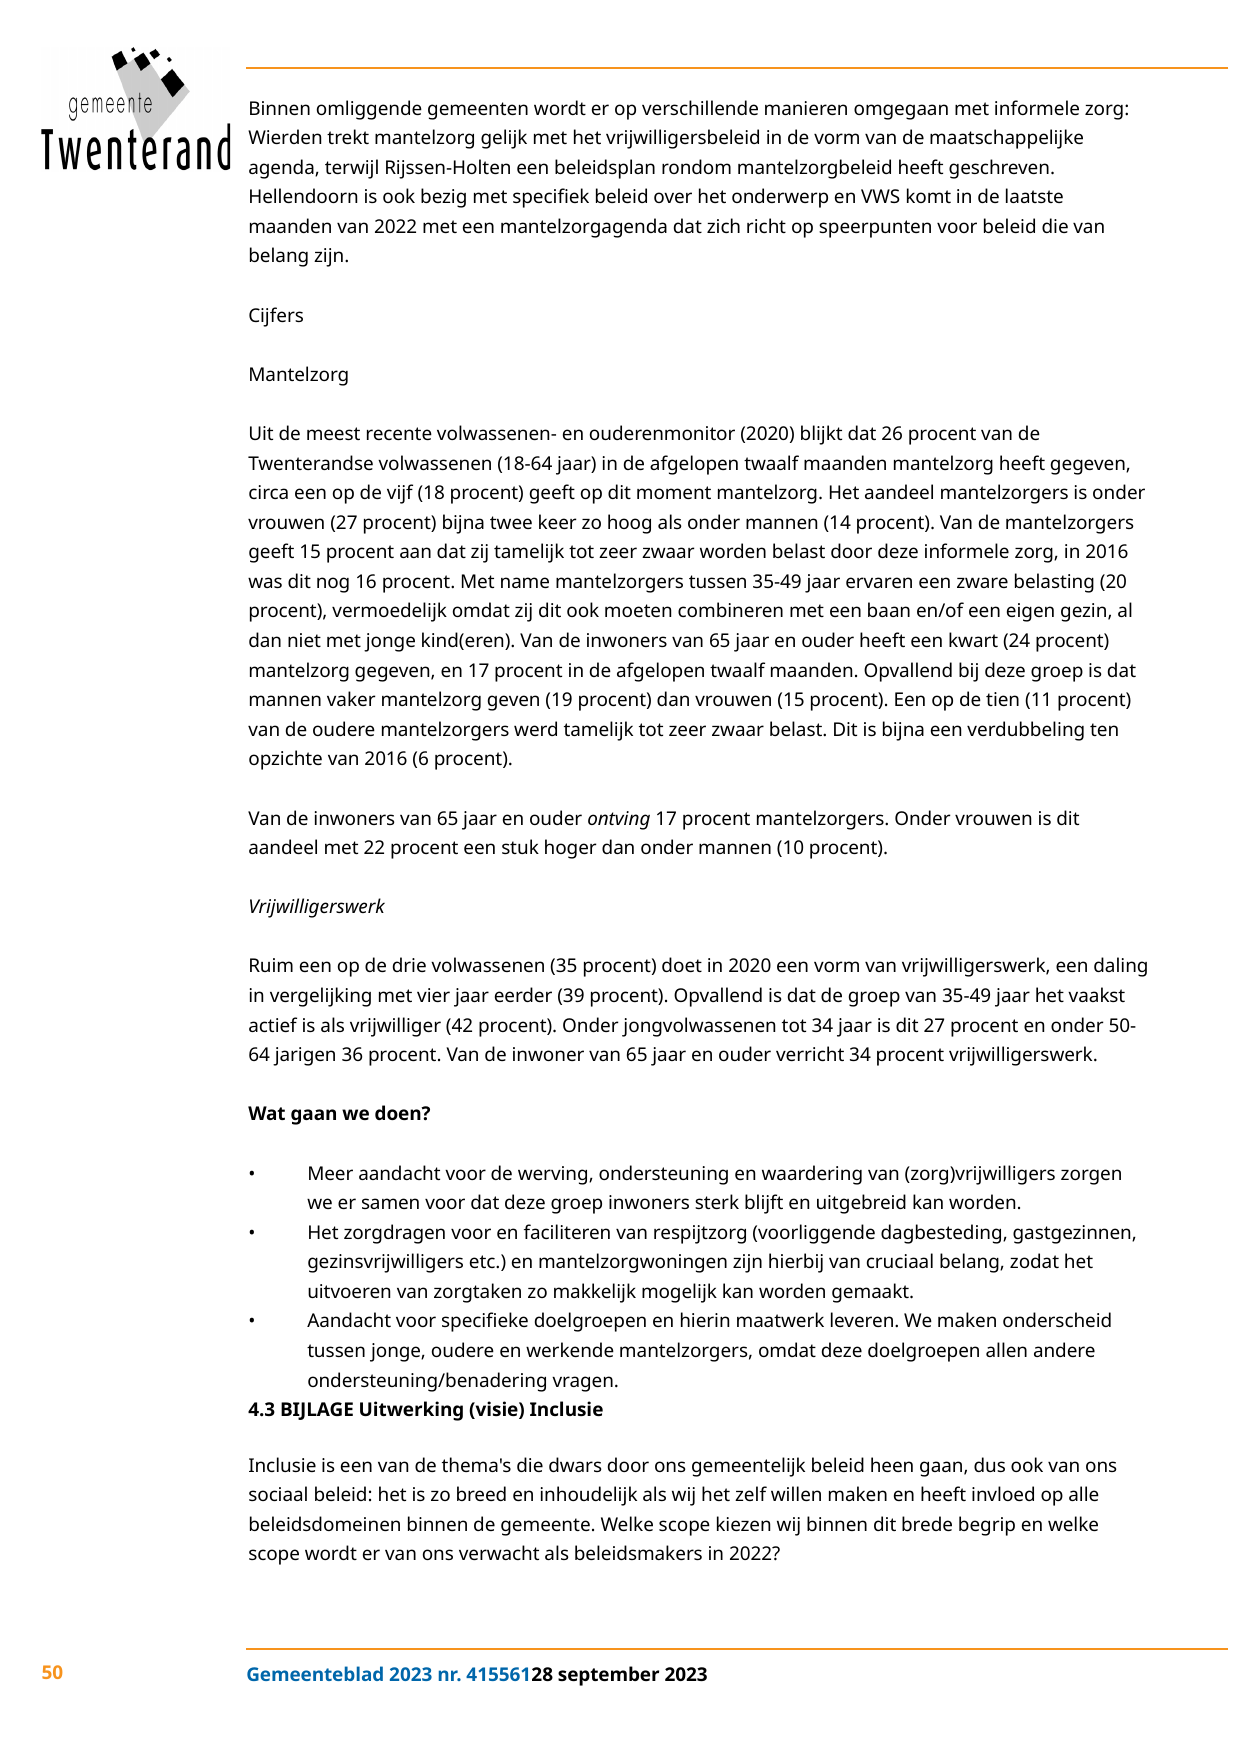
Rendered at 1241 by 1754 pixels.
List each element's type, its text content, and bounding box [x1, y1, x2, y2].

list Meer aandacht voor de werving, ondersteuning en waardering van (zorg)vrijwilligers zorgen we er samen voor dat deze groep inwoners sterk blijft en uitgebreid kan worden. [248, 1160, 1152, 1215]
text Vrijwilligerswerk [248, 893, 1152, 919]
picture [41, 47, 231, 172]
text Binnen omliggende gemeenten wordt er op verschillende manieren omgegaan met informele zorg: Wierden trekt mantelzorg gelijk met het vrijwilligersbeleid in de vorm van de maatschappelijke agenda, terwijl Rijssen-Holten een beleidsplan rondom mantelzorgbeleid heeft geschreven. Hellendoorn is ook bezig met specifiek beleid over het onderwerp en VWS komt in de laatste maanden van 2022 met een mantelzorgagenda dat zich richt op speerpunten voor beleid die van belang zijn. [248, 95, 1152, 268]
text Mantelzorg [248, 361, 1152, 387]
list Het zorgdragen voor en faciliteren van respijtzorg (voorliggende dagbesteding, gastgezinnen, gezinsvrijwilligers etc.) en mantelzorgwoningen zijn hierbij van cruciaal belang, zodat het uitvoeren van zorgtaken zo makkelijk mogelijk kan worden gemaakt. [248, 1219, 1152, 1304]
text Wat gaan we doen? [248, 1101, 1152, 1126]
text Inclusie is een van de thema's die dwars door ons gemeentelijk beleid heen gaan, dus ook van ons sociaal beleid: het is zo breed en inhoudelijk als wij het zelf willen maken en heeft invloed op alle beleidsdomeinen binnen de gemeente. Welke scope kiezen wij binnen dit brede begrip en welke scope wordt er van ons verwacht als beleidsmakers in 2022? [248, 1452, 1152, 1566]
text Uit de meest recente volwassenen- en ouderenmonitor (2020) blijkt dat 26 procent van de Twenterandse volwassenen (18-64 jaar) in de afgelopen twaalf maanden mantelzorg heeft gegeven, circa een op de vijf (18 procent) geeft op dit moment mantelzorg. Het aandeel mantelzorgers is onder vrouwen (27 procent) bijna twee keer zo hoog als onder mannen (14 procent). Van de mantelzorgers geeft 15 procent aan dat zij tamelijk tot zeer zwaar worden belast door deze informele zorg, in 2016 was dit nog 16 procent. Met name mantelzorgers tussen 35-49 jaar ervaren een zware belasting (20 procent), vermoedelijk omdat zij dit ook moeten combineren met een baan en/of een eigen gezin, al dan niet met jonge kind(eren). Van de inwoners van 65 jaar en ouder heeft een kwart (24 procent) mantelzorg gegeven, en 17 procent in de afgelopen twaalf maanden. Opvallend bij deze groep is dat mannen vaker mantelzorg geven (19 procent) dan vrouwen (15 procent). Een op de tien (11 procent) van de oudere mantelzorgers werd tamelijk tot zeer zwaar belast. Dit is bijna een verdubbeling ten opzichte van 2016 (6 procent). [248, 420, 1152, 771]
list Aandacht voor specifieke doelgroepen en hierin maatwerk leveren. We maken onderscheid tussen jonge, oudere en werkende mantelzorgers, omdat deze doelgroepen allen andere ondersteuning/benadering vragen. [248, 1308, 1152, 1393]
text 4.3 BIJLAGE Uitwerking (visie) Inclusie [248, 1396, 1152, 1422]
text Cijfers [248, 302, 1152, 328]
text Van de inwoners van 65 jaar en ouder ontving 17 procent mantelzorgers. Onder vrouwen is dit aandeel met 22 procent een stuk hoger dan onder mannen (10 procent). [248, 805, 1152, 860]
text Ruim een op de drie volwassenen (35 procent) doet in 2020 een vorm van vrijwilligerswerk, een daling in vergelijking met vier jaar eerder (39 procent). Opvallend is dat de groep van 35-49 jaar het vaakst actief is als vrijwilliger (42 procent). Onder jongvolwassenen tot 34 jaar is dit 27 procent en onder 50-64 jarigen 36 procent. Van de inwoner van 65 jaar en ouder verricht 34 procent vrijwilligerswerk. [248, 953, 1152, 1067]
